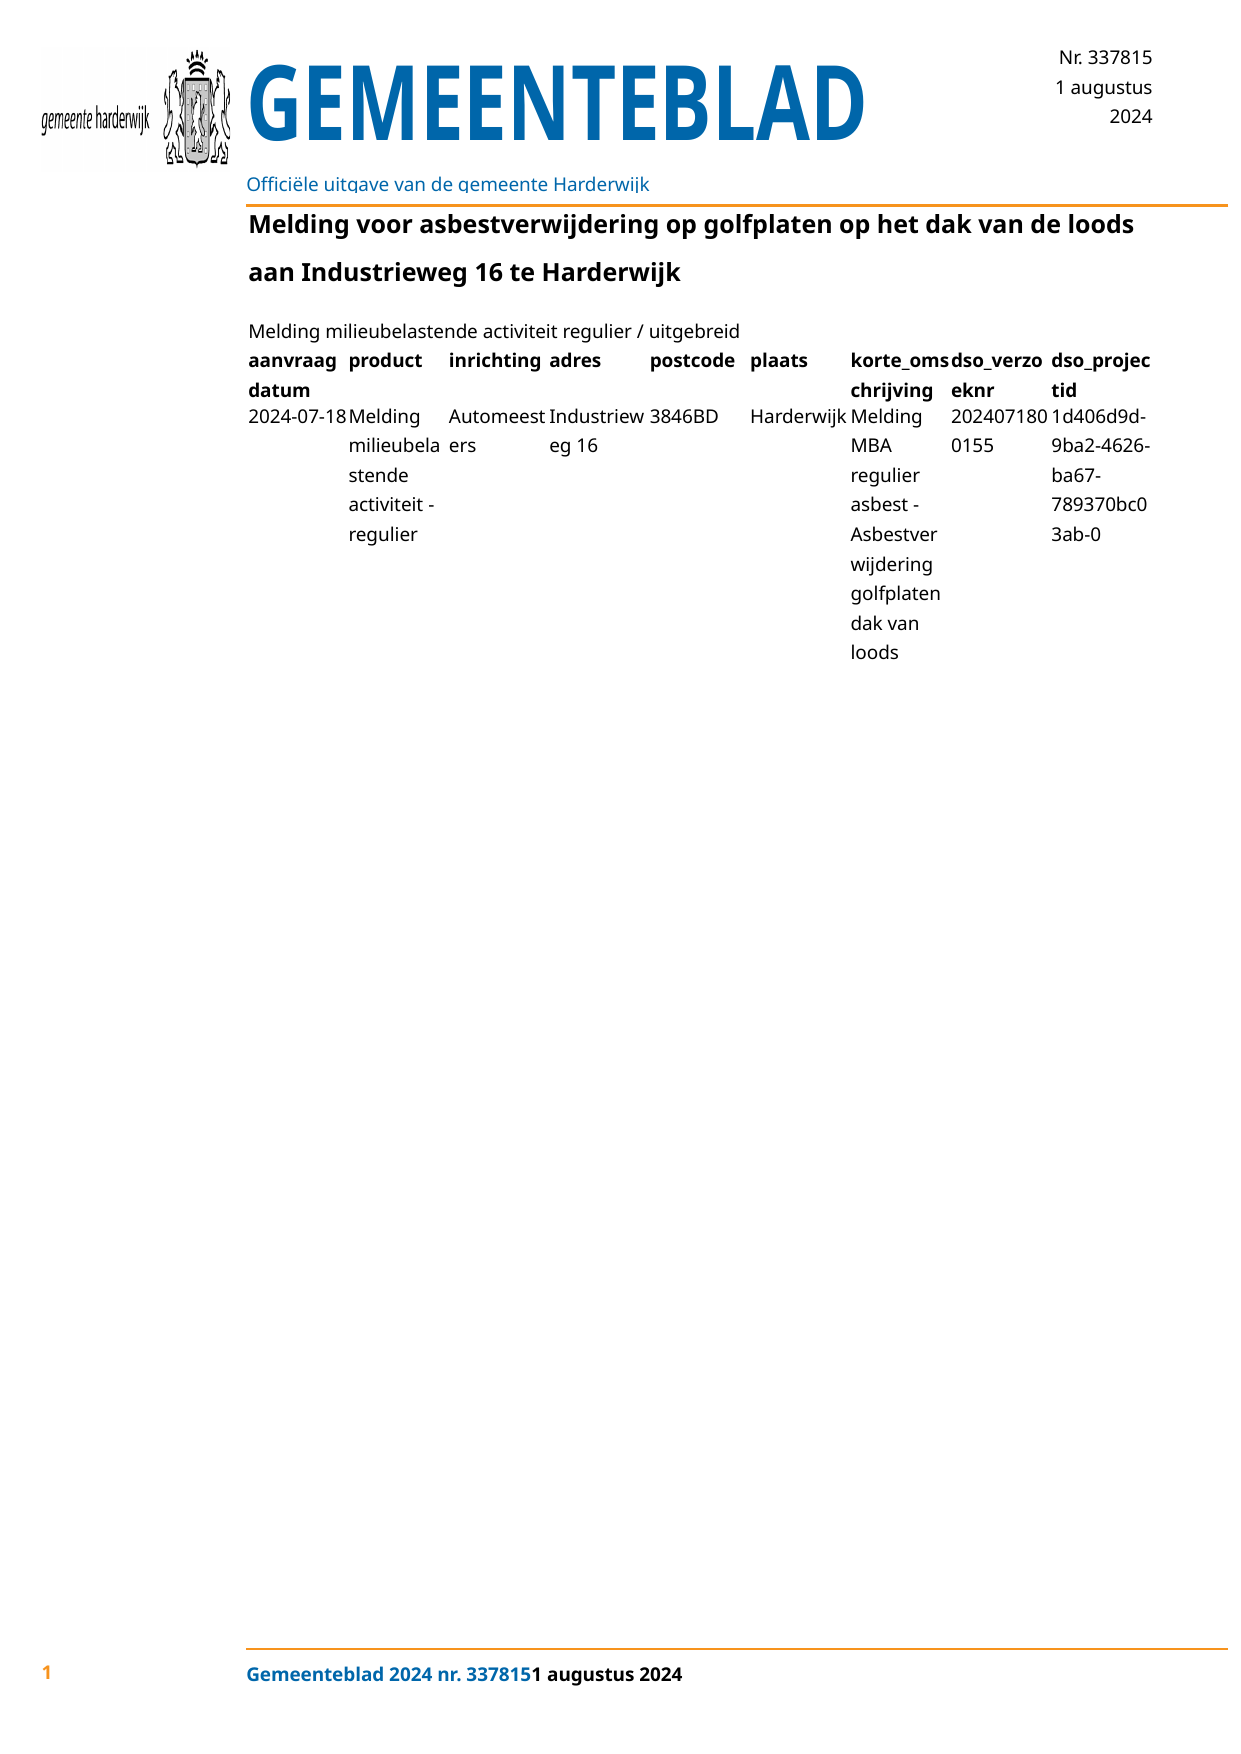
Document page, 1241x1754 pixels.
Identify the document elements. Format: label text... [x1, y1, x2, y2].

table_cell 2024071800155 [951, 403, 1051, 665]
table_header plaats [750, 348, 850, 403]
table_cell 1d406d9d-9ba2-4626-ba67-789370bc03ab-0 [1051, 403, 1152, 665]
table_header korte_omschrijving [850, 348, 951, 403]
table_header dso_projectid [1051, 348, 1152, 403]
table_header dso_verzoeknr [951, 348, 1051, 403]
table_cell Industrieweg 16 [549, 403, 649, 665]
picture [41, 47, 231, 172]
table_cell 3846BD [650, 403, 750, 665]
table_cell Harderwijk [750, 403, 850, 665]
table_header postcode [650, 348, 750, 403]
text Melding voor asbestverwijdering op golfplaten op het dak van de loods aan Industrieweg 16 te Harderwijk [248, 207, 1152, 288]
table_header product [348, 348, 449, 403]
table_cell 2024-07-18 [248, 403, 348, 665]
table_header adres [549, 348, 649, 403]
table_header aanvraagdatum [248, 348, 348, 403]
table_cell Melding MBA regulier asbest - Asbestverwijdering golfplaten dak van loods [850, 403, 951, 665]
table_cell Melding milieubelastende activiteit - regulier [348, 403, 449, 665]
text Melding milieubelastende activiteit regulier / uitgebreid [248, 318, 1152, 344]
table_header inrichting [449, 348, 549, 403]
table_cell Automeesters [449, 403, 549, 665]
